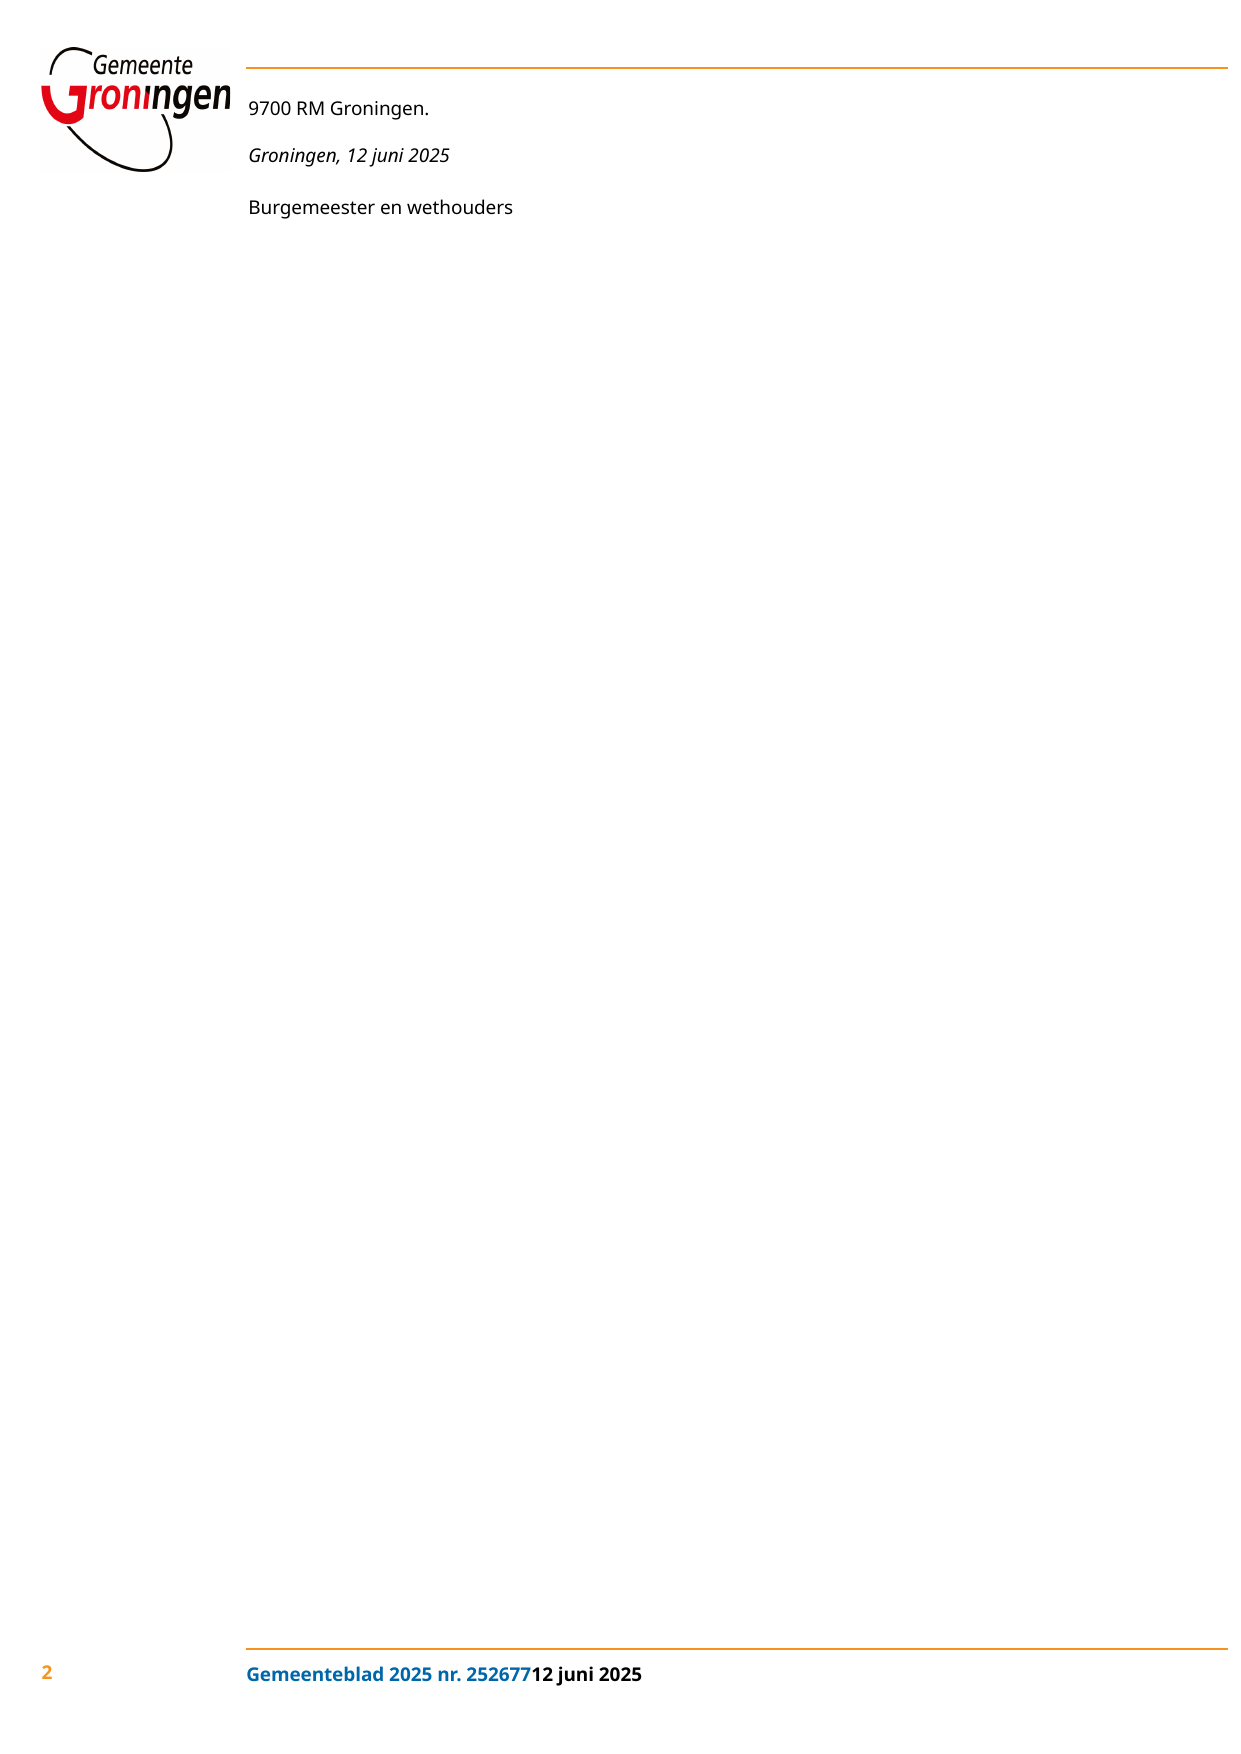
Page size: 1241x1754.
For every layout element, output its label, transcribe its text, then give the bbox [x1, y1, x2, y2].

text 9700 RM Groningen. [248, 95, 1152, 121]
text Groningen, 12 juni 2025 [248, 143, 1152, 168]
text Burgemeester en wethouders [248, 194, 1152, 220]
picture [41, 47, 231, 172]
